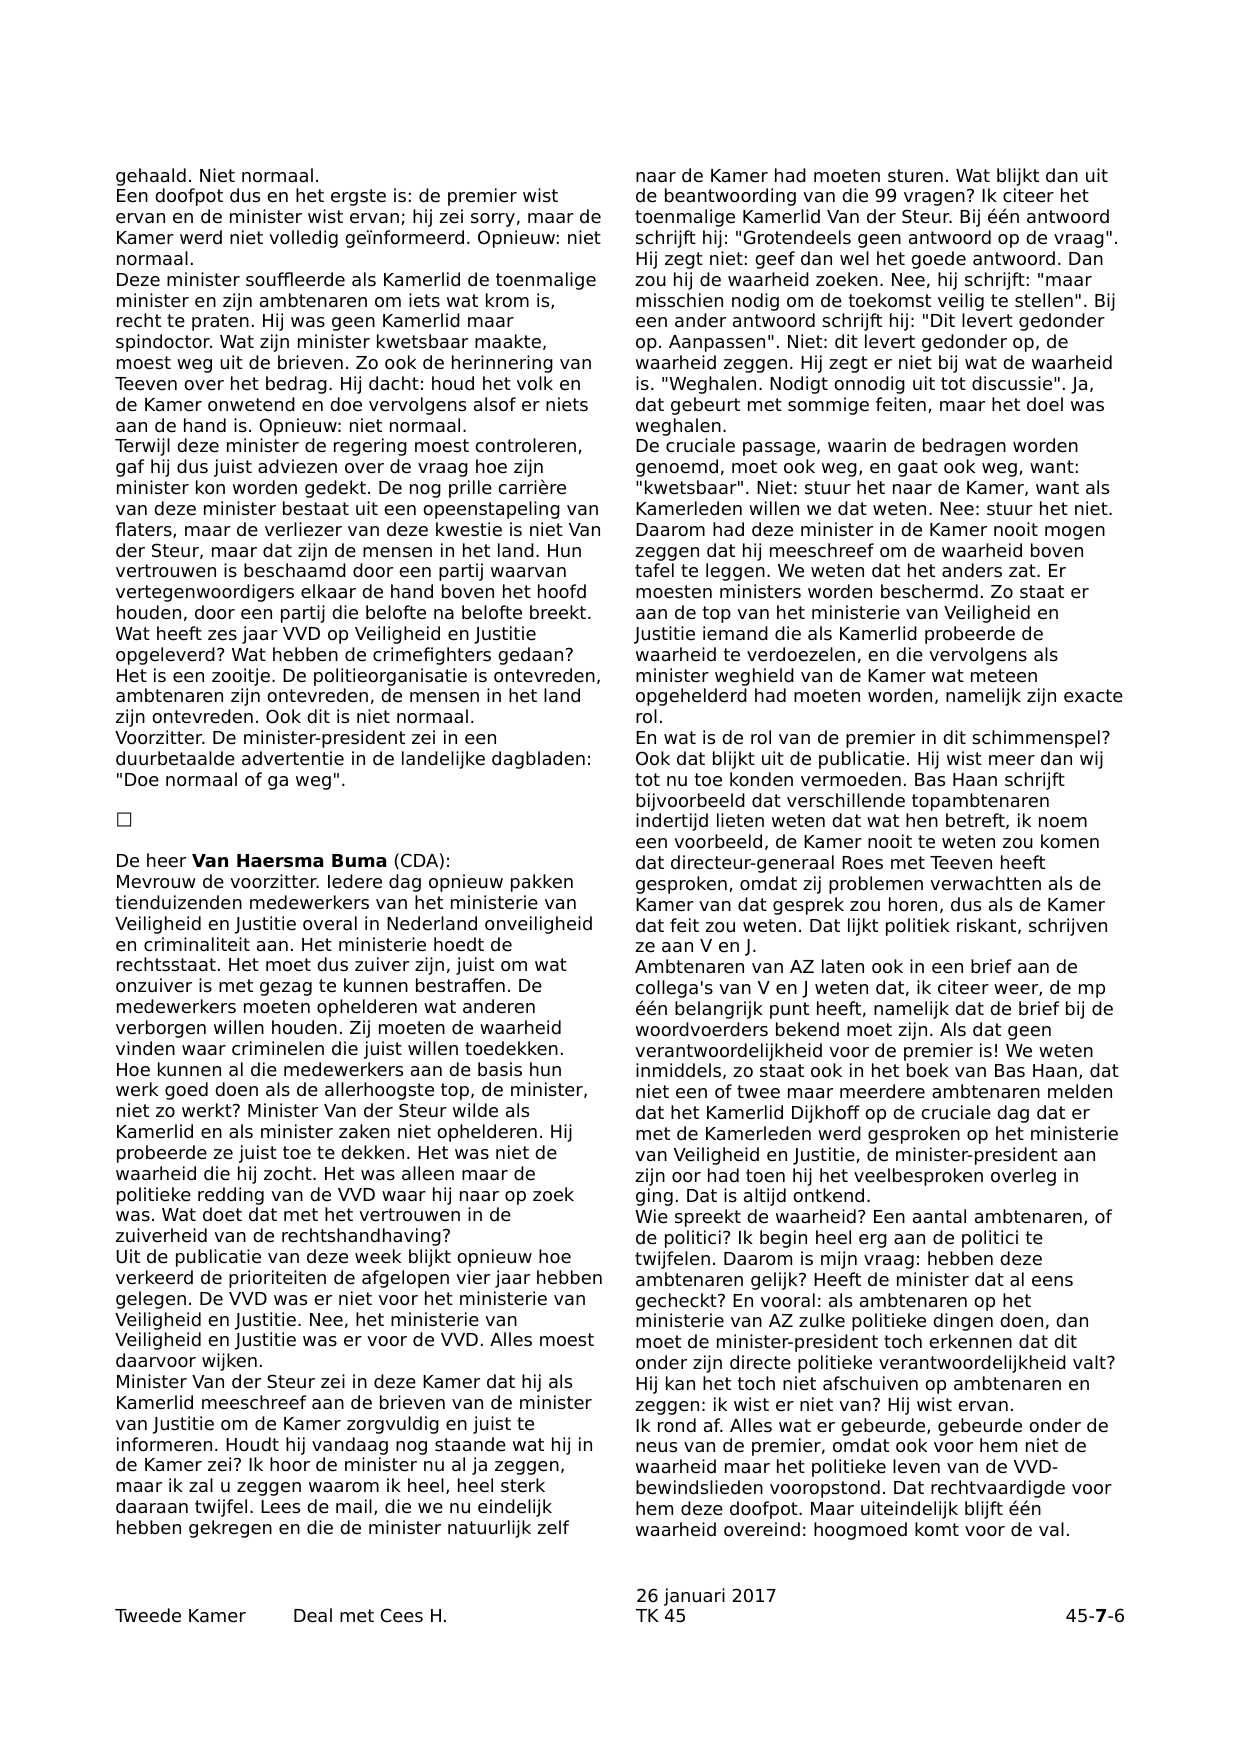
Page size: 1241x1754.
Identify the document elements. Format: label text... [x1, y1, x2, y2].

text Minister Van der Steur zei in deze Kamer dat hij als Kamerlid meeschreef aan de brieven van de minister van Justitie om de Kamer zorgvuldig en juist te informeren. Houdt hij vandaag nog staande wat hij in de Kamer zei? Ik hoor de minister nu al ja zeggen, maar ik zal u zeggen waarom ik heel, heel sterk daaraan twijfel. Lees de mail, die we nu eindelijk hebben gekregen en die de minister natuurlijk zelf [115, 1372, 605, 1538]
text Wie spreekt de waarheid? Een aantal ambtenaren, of de politici? Ik begin heel erg aan de politici te twijfelen. Daarom is mijn vraag: hebben deze ambtenaren gelijk? Heeft de minister dat al eens gecheckt? En vooral: als ambtenaren op het ministerie van AZ zulke politieke dingen doen, dan moet de minister-president toch erkennen dat dit onder zijn directe politieke verantwoordelijkheid valt? Hij kan het toch niet afschuiven op ambtenaren en zeggen: ik wist er niet van? Hij wist ervan. [635, 1207, 1125, 1415]
text Deze minister souffleerde als Kamerlid de toenmalige minister en zijn ambtenaren om iets wat krom is, recht te praten. Hij was geen Kamerlid maar spindoctor. Wat zijn minister kwetsbaar maakte, moest weg uit de brieven. Zo ook de herinnering van Teeven over het bedrag. Hij dacht: houd het volk en de Kamer onwetend en doe vervolgens alsof er niets aan de hand is. Opnieuw: niet normaal. [115, 269, 605, 436]
text De cruciale passage, waarin de bedragen worden genoemd, moet ook weg, en gaat ook weg, want: "kwetsbaar". Niet: stuur het naar de Kamer, want als Kamerleden willen we dat weten. Nee: stuur het niet. Daarom had deze minister in de Kamer nooit mogen zeggen dat hij meeschreef om de waarheid boven tafel te leggen. We weten dat het anders zat. Er moesten ministers worden beschermd. Zo staat er aan de top van het ministerie van Veiligheid en Justitie iemand die als Kamerlid probeerde de waarheid te verdoezelen, en die vervolgens als minister weghield van de Kamer wat meteen opgehelderd had moeten worden, namelijk zijn exacte rol. [635, 436, 1125, 728]
text Voorzitter. De minister-president zei in een duurbetaalde advertentie in de landelijke dagbladen: "Doe normaal of ga weg". [115, 728, 605, 790]
text Terwijl deze minister de regering moest controleren, gaf hij dus juist adviezen over de vraag hoe zijn minister kon worden gedekt. De nog prille carrière van deze minister bestaat uit een opeenstapeling van flaters, maar de verliezer van deze kwestie is niet Van der Steur, maar dat zijn de mensen in het land. Hun vertrouwen is beschaamd door een partij waarvan vertegenwoordigers elkaar de hand boven het hoofd houden, door een partij die belofte na belofte breekt. [115, 436, 605, 624]
text ⬜ [115, 810, 605, 831]
text Mevrouw de voorzitter. Iedere dag opnieuw pakken tienduizenden medewerkers van het ministerie van Veiligheid en Justitie overal in Nederland onveiligheid en criminaliteit aan. Het ministerie hoedt de rechtsstaat. Het moet dus zuiver zijn, juist om wat onzuiver is met gezag te kunnen bestraffen. De medewerkers moeten ophelderen wat anderen verborgen willen houden. Zij moeten de waarheid vinden waar criminelen die juist willen toedekken. Hoe kunnen al die medewerkers aan de basis hun werk goed doen als de allerhoogste top, de minister, niet zo werkt? Minister Van der Steur wilde als Kamerlid en als minister zaken niet ophelderen. Hij probeerde ze juist toe te dekken. Het was niet de waarheid die hij zocht. Het was alleen maar de politieke redding van de VVD waar hij naar op zoek was. Wat doet dat met het vertrouwen in de zuiverheid van de rechtshandhaving? [115, 872, 605, 1247]
text naar de Kamer had moeten sturen. Wat blijkt dan uit de beantwoording van die 99 vragen? Ik citeer het toenmalige Kamerlid Van der Steur. Bij één antwoord schrijft hij: "Grotendeels geen antwoord op de vraag". Hij zegt niet: geef dan wel het goede antwoord. Dan zou hij de waarheid zoeken. Nee, hij schrijft: "maar misschien nodig om de toekomst veilig te stellen". Bij een ander antwoord schrijft hij: "Dit levert gedonder op. Aanpassen". Niet: dit levert gedonder op, de waarheid zeggen. Hij zegt er niet bij wat de waarheid is. "Weghalen. Nodigt onnodig uit tot discussie". Ja, dat gebeurt met sommige feiten, maar het doel was weghalen. [635, 165, 1125, 436]
text gehaald. Niet normaal. [115, 165, 605, 186]
text Ik rond af. Alles wat er gebeurde, gebeurde onder de neus van de premier, omdat ook voor hem niet de waarheid maar het politieke leven van de VVD-bewindslieden vooropstond. Dat rechtvaardigde voor hem deze doofpot. Maar uiteindelijk blijft één waarheid overeind: hoogmoed komt voor de val. [635, 1415, 1125, 1540]
text Ambtenaren van AZ laten ook in een brief aan de collega's van V en J weten dat, ik citeer weer, de mp één belangrijk punt heeft, namelijk dat de brief bij de woordvoerders bekend moet zijn. Als dat geen verantwoordelijkheid voor de premier is! We weten inmiddels, zo staat ook in het boek van Bas Haan, dat niet een of twee maar meerdere ambtenaren melden dat het Kamerlid Dijkhoff op de cruciale dag dat er met de Kamerleden werd gesproken op het ministerie van Veiligheid en Justitie, de minister-president aan zijn oor had toen hij het veelbesproken overleg in ging. Dat is altijd ontkend. [635, 957, 1125, 1207]
text Wat heeft zes jaar VVD op Veiligheid en Justitie opgeleverd? Wat hebben de crimefighters gedaan? Het is een zooitje. De politieorganisatie is ontevreden, ambtenaren zijn ontevreden, de mensen in het land zijn ontevreden. Ook dit is niet normaal. [115, 624, 605, 728]
text En wat is de rol van de premier in dit schimmenspel? Ook dat blijkt uit de publicatie. Hij wist meer dan wij tot nu toe konden vermoeden. Bas Haan schrijft bijvoorbeeld dat verschillende topambtenaren indertijd lieten weten dat wat hen betreft, ik noem een voorbeeld, de Kamer nooit te weten zou komen dat directeur-generaal Roes met Teeven heeft gesproken, omdat zij problemen verwachtten als de Kamer van dat gesprek zou horen, dus als de Kamer dat feit zou weten. Dat lijkt politiek riskant, schrijven ze aan V en J. [635, 728, 1125, 957]
text De heer Van Haersma Buma (CDA): [115, 851, 605, 872]
text Een doofpot dus en het ergste is: de premier wist ervan en de minister wist ervan; hij zei sorry, maar de Kamer werd niet volledig geïnformeerd. Opnieuw: niet normaal. [115, 186, 605, 269]
text Uit de publicatie van deze week blijkt opnieuw hoe verkeerd de prioriteiten de afgelopen vier jaar hebben gelegen. De VVD was er niet voor het ministerie van Veiligheid en Justitie. Nee, het ministerie van Veiligheid en Justitie was er voor de VVD. Alles moest daarvoor wijken. [115, 1247, 605, 1372]
